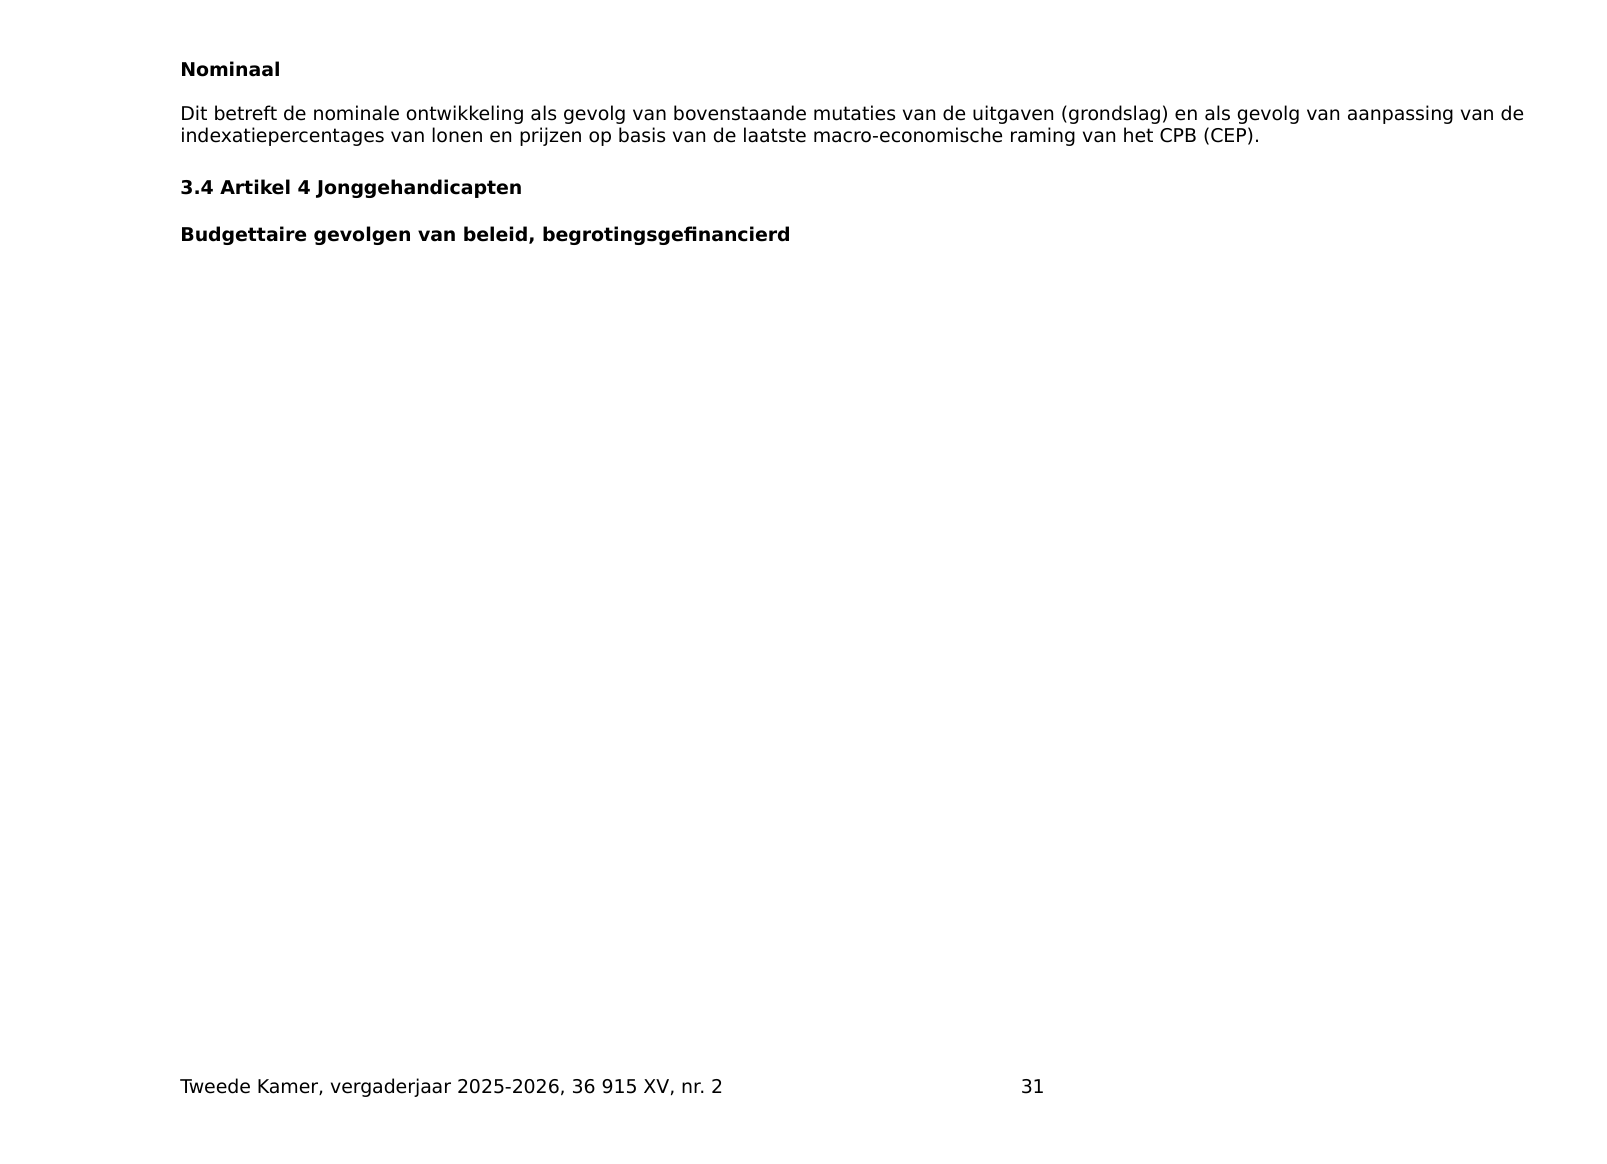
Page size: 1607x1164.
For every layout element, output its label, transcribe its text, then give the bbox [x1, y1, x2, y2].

subtitle Nominaal [180, 59, 1529, 81]
subtitle 3.4 Artikel 4 Jonggehandicapten [180, 177, 1529, 199]
text Dit betreft de nominale ontwikkeling als gevolg van bovenstaande mutaties van de uitgaven (grondslag) en als gevolg van aanpassing van de indexatiepercentages van lonen en prijzen op basis van de laatste macro-economische raming van het CPB (CEP). [180, 103, 1529, 147]
subtitle Budgettaire gevolgen van beleid, begrotingsgefinancierd [180, 224, 1529, 246]
